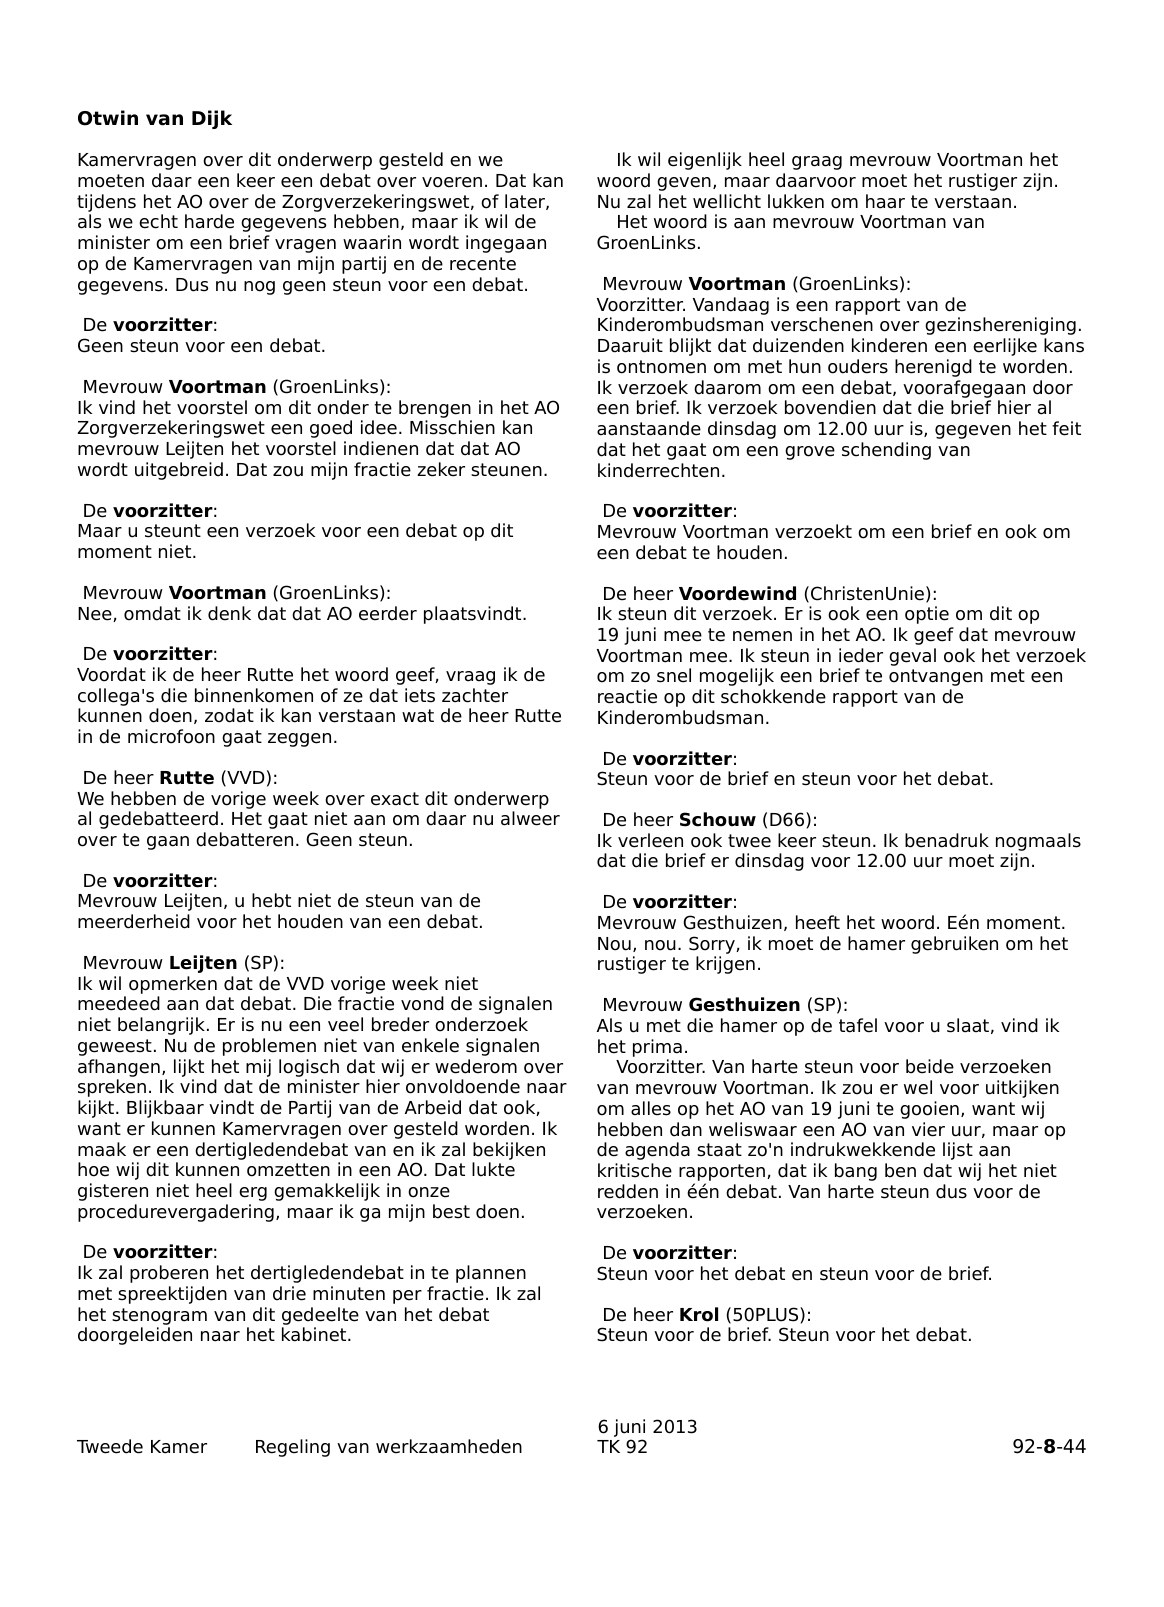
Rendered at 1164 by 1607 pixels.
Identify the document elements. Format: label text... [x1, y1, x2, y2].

text Ik verleen ook twee keer steun. Ik benadruk nogmaals dat die brief er dinsdag voor 12.00 uur moet zijn. [596, 831, 1087, 872]
text Kamervragen over dit onderwerp gesteld en we moeten daar een keer een debat over voeren. Dat kan tijdens het AO over de Zorgverzekeringswet, of later, als we echt harde gegevens hebben, maar ik wil de minister om een brief vragen waarin wordt ingegaan op de Kamervragen van mijn partij en de recente gegevens. Dus nu nog geen steun voor een debat. [77, 150, 567, 295]
text Mevrouw Gesthuizen (SP): [596, 995, 1087, 1016]
text Nee, omdat ik denk dat dat AO eerder plaatsvindt. [77, 603, 567, 624]
text Ik zal proberen het dertigledendebat in te plannen met spreektijden van drie minuten per fractie. Ik zal het stenogram van dit gedeelte van het debat doorgeleiden naar het kabinet. [77, 1263, 567, 1346]
text Steun voor de brief en steun voor het debat. [596, 769, 1087, 790]
text De voorzitter: [596, 501, 1087, 522]
text Mevrouw Leijten, u hebt niet de steun van de meerderheid voor het houden van een debat. [77, 891, 567, 933]
text Mevrouw Voortman (GroenLinks): [77, 377, 567, 397]
text De voorzitter: [596, 748, 1087, 769]
text De voorzitter: [77, 315, 567, 336]
text De heer Schouw (D66): [596, 810, 1087, 831]
text Maar u steunt een verzoek voor een debat op dit moment niet. [77, 521, 567, 563]
text De voorzitter: [77, 644, 567, 665]
text Het woord is aan mevrouw Voortman van GroenLinks. [596, 212, 1087, 254]
text Steun voor de brief. Steun voor het debat. [596, 1325, 1087, 1346]
text De heer Rutte (VVD): [77, 768, 567, 788]
text De heer Krol (50PLUS): [596, 1304, 1087, 1325]
text De heer Voordewind (ChristenUnie): [596, 583, 1087, 604]
text De voorzitter: [77, 500, 567, 521]
text Mevrouw Voortman verzoekt om een brief en ook om een debat te houden. [596, 522, 1087, 563]
text Mevrouw Voortman (GroenLinks): [77, 583, 567, 603]
text Ik vind het voorstel om dit onder te brengen in het AO Zorgverzekeringswet een goed idee. Misschien kan mevrouw Leijten het voorstel indienen dat dat AO wordt uitgebreid. Dat zou mijn fractie zeker steunen. [77, 397, 567, 480]
text De voorzitter: [596, 1243, 1087, 1264]
text We hebben de vorige week over exact dit onderwerp al gedebatteerd. Het gaat niet aan om daar nu alweer over te gaan debatteren. Geen steun. [77, 788, 567, 851]
text Voorzitter. Vandaag is een rapport van de Kinderombudsman verschenen over gezinshereniging. Daaruit blijkt dat duizenden kinderen een eerlijke kans is ontnomen om met hun ouders herenigd te worden. Ik verzoek daarom om een debat, voorafgegaan door een brief. Ik verzoek bovendien dat die brief hier al aanstaande dinsdag om 12.00 uur is, gegeven het feit dat het gaat om een grove schending van kinderrechten. [596, 294, 1087, 481]
text Geen steun voor een debat. [77, 336, 567, 357]
text Voordat ik de heer Rutte het woord geef, vraag ik de collega's die binnenkomen of ze dat iets zachter kunnen doen, zodat ik kan verstaan wat de heer Rutte in de microfoon gaat zeggen. [77, 665, 567, 748]
text Ik wil eigenlijk heel graag mevrouw Voortman het woord geven, maar daarvoor moet het rustiger zijn. Nu zal het wellicht lukken om haar te verstaan. [596, 150, 1087, 212]
text Mevrouw Gesthuizen, heeft het woord. Eén moment. Nou, nou. Sorry, ik moet de hamer gebruiken om het rustiger te krijgen. [596, 913, 1087, 975]
text Ik steun dit verzoek. Er is ook een optie om dit op 19 juni mee te nemen in het AO. Ik geef dat mevrouw Voortman mee. Ik steun in ieder geval ook het verzoek om zo snel mogelijk een brief te ontvangen met een reactie op dit schokkende rapport van de Kinderombudsman. [596, 604, 1087, 728]
text Mevrouw Voortman (GroenLinks): [596, 274, 1087, 294]
text Steun voor het debat en steun voor de brief. [596, 1264, 1087, 1284]
text De voorzitter: [77, 871, 567, 891]
text Mevrouw Leijten (SP): [77, 953, 567, 973]
text Ik wil opmerken dat de VVD vorige week niet meedeed aan dat debat. Die fractie vond de signalen niet belangrijk. Er is nu een veel breder onderzoek geweest. Nu de problemen niet van enkele signalen afhangen, lijkt het mij logisch dat wij er wederom over spreken. Ik vind dat de minister hier onvoldoende naar kijkt. Blijkbaar vindt de Partij van de Arbeid dat ook, want er kunnen Kamervragen over gesteld worden. Ik maak er een dertigledendebat van en ik zal bekijken hoe wij dit kunnen omzetten in een AO. Dat lukte gisteren niet heel erg gemakkelijk in onze procedurevergadering, maar ik ga mijn best doen. [77, 973, 567, 1222]
text De voorzitter: [77, 1242, 567, 1263]
text Als u met die hamer op de tafel voor u slaat, vind ik het prima. [596, 1016, 1087, 1057]
text De voorzitter: [596, 892, 1087, 913]
text Voorzitter. Van harte steun voor beide verzoeken van mevrouw Voortman. Ik zou er wel voor uitkijken om alles op het AO van 19 juni te gooien, want wij hebben dan weliswaar een AO van vier uur, maar op de agenda staat zo'n indrukwekkende lijst aan kritische rapporten, dat ik bang ben dat wij het niet redden in één debat. Van harte steun dus voor de verzoeken. [596, 1057, 1087, 1223]
